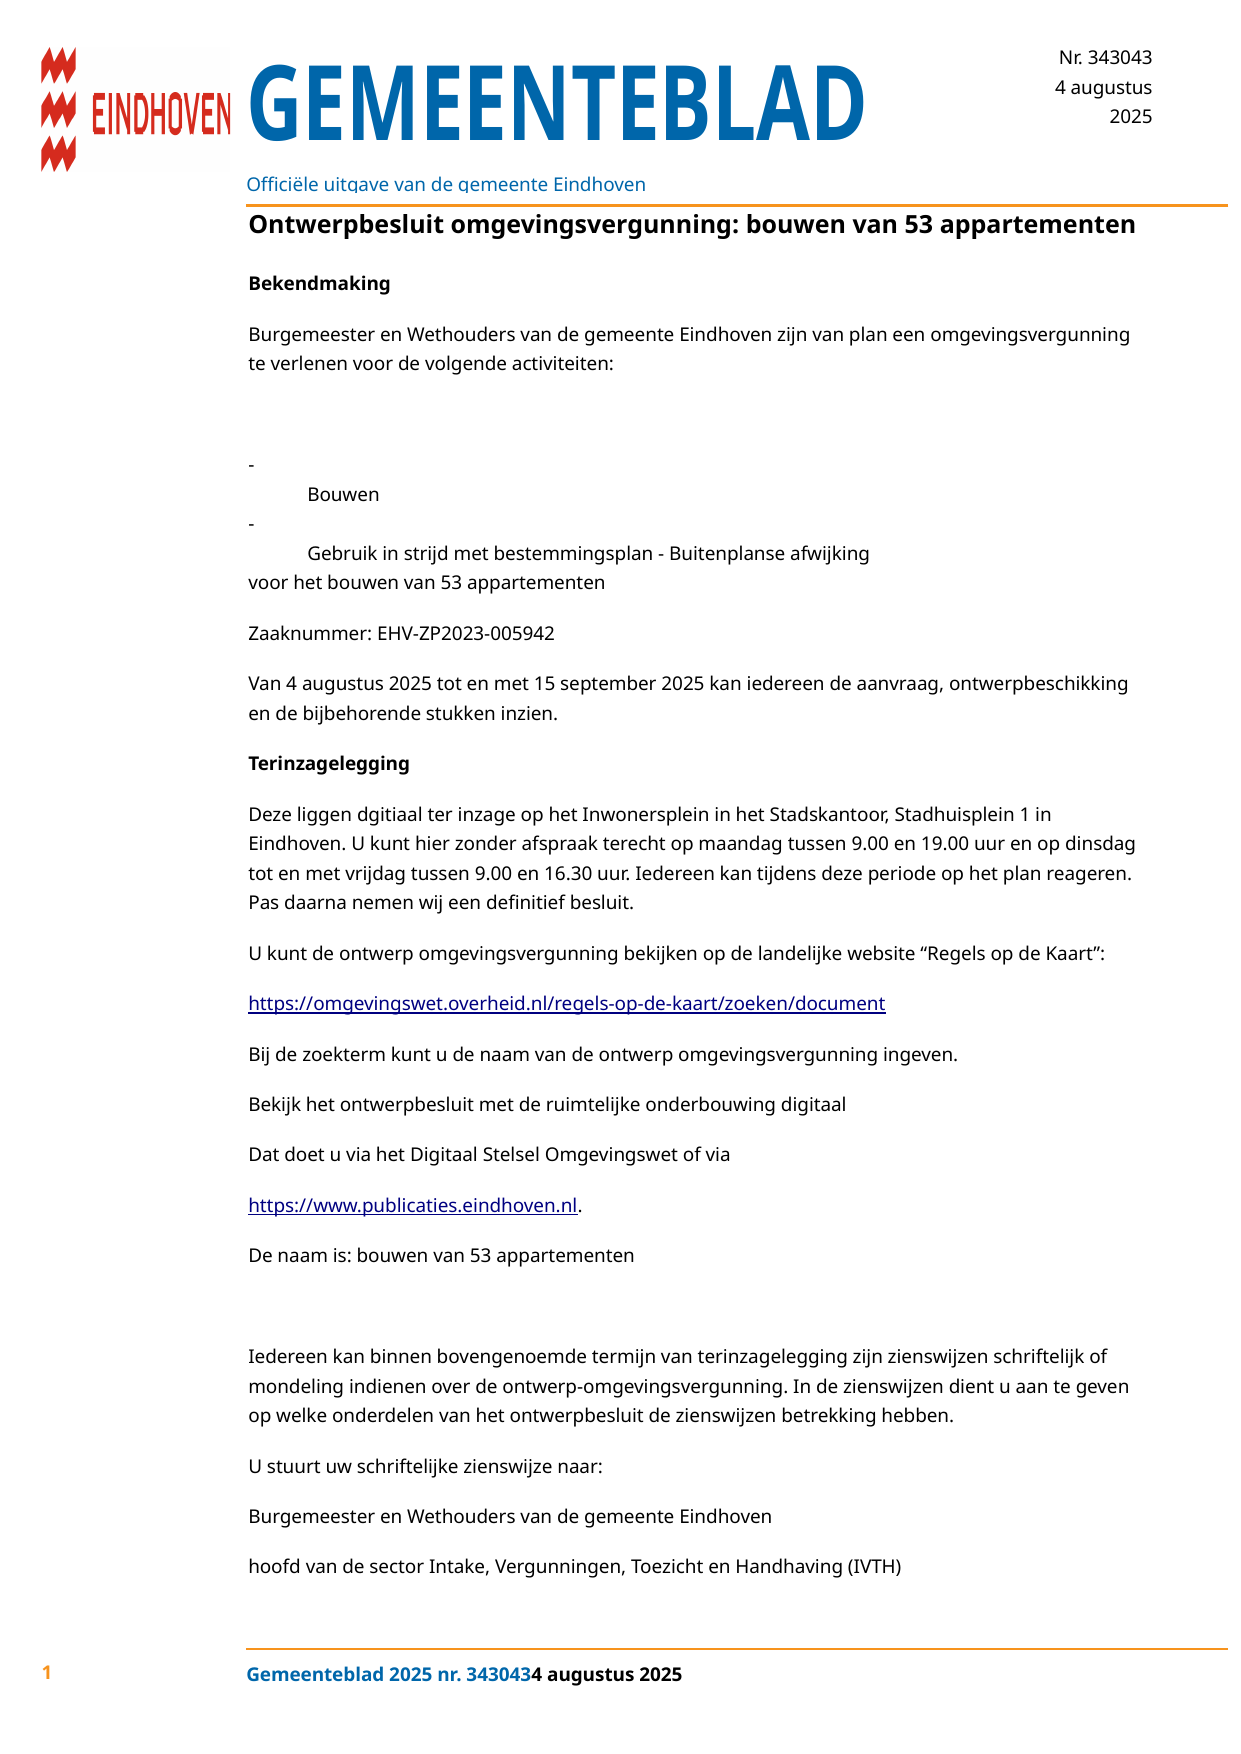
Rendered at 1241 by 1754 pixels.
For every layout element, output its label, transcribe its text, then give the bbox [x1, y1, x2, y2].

text U kunt de ontwerp omgevingsvergunning bekijken op de landelijke website “Regels op de Kaart”: [248, 940, 1152, 966]
text U stuurt uw schriftelijke zienswijze naar: [248, 1453, 1152, 1478]
text Bekendmaking [248, 270, 1152, 296]
text https://www.publicaties.eindhoven.nl. [248, 1192, 1152, 1218]
text Iedereen kan binnen bovengenoemde termijn van terinzagelegging zijn zienswijzen schriftelijk of mondeling indienen over de ontwerp-omgevingsvergunning. In de zienswijzen dient u aan te geven op welke onderdelen van het ontwerpbesluit de zienswijzen betrekking hebben. [248, 1343, 1152, 1428]
text Ontwerpbesluit omgevingsvergunning: bouwen van 53 appartementen [248, 207, 1152, 241]
picture [41, 47, 231, 172]
text Dat doet u via het Digitaal Stelsel Omgevingswet of via [248, 1142, 1152, 1167]
text Bekijk het ontwerpbesluit met de ruimtelijke onderbouwing digitaal [248, 1091, 1152, 1117]
text Burgemeester en Wethouders van de gemeente Eindhoven zijn van plan een omgevingsvergunning te verlenen voor de volgende activiteiten: [248, 321, 1152, 376]
text Deze liggen dgitiaal ter inzage op het Inwonersplein in het Stadskantoor, Stadhuisplein 1 in Eindhoven. U kunt hier zonder afspraak terecht op maandag tussen 9.00 en 19.00 uur en op dinsdag tot en met vrijdag tussen 9.00 en 16.30 uur. Iedereen kan tijdens deze periode op het plan reageren. Pas daarna nemen wij een definitief besluit. [248, 801, 1152, 915]
text hoofd van de sector Intake, Vergunningen, Toezicht en Handhaving (IVTH) [248, 1554, 1152, 1579]
text Van 4 augustus 2025 tot en met 15 september 2025 kan iedereen de aanvraag, ontwerpbeschikking en de bijbehorende stukken inzien. [248, 670, 1152, 726]
text De naam is: bouwen van 53 appartementen [248, 1242, 1152, 1268]
text Bij de zoekterm kunt u de naam van de ontwerp omgevingsvergunning ingeven. [248, 1041, 1152, 1066]
list Gebruik in strijd met bestemmingsplan - Buitenplanse afwijking [248, 540, 1152, 566]
text voor het bouwen van 53 appartementen [248, 569, 1152, 595]
list Bouwen [248, 481, 1152, 506]
text Burgemeester en Wethouders van de gemeente Eindhoven [248, 1503, 1152, 1529]
text Zaaknummer: EHV-ZP2023-005942 [248, 620, 1152, 646]
text https://omgevingswet.overheid.nl/regels-op-de-kaart/zoeken/document [248, 990, 1152, 1016]
text Terinzagelegging [248, 750, 1152, 776]
